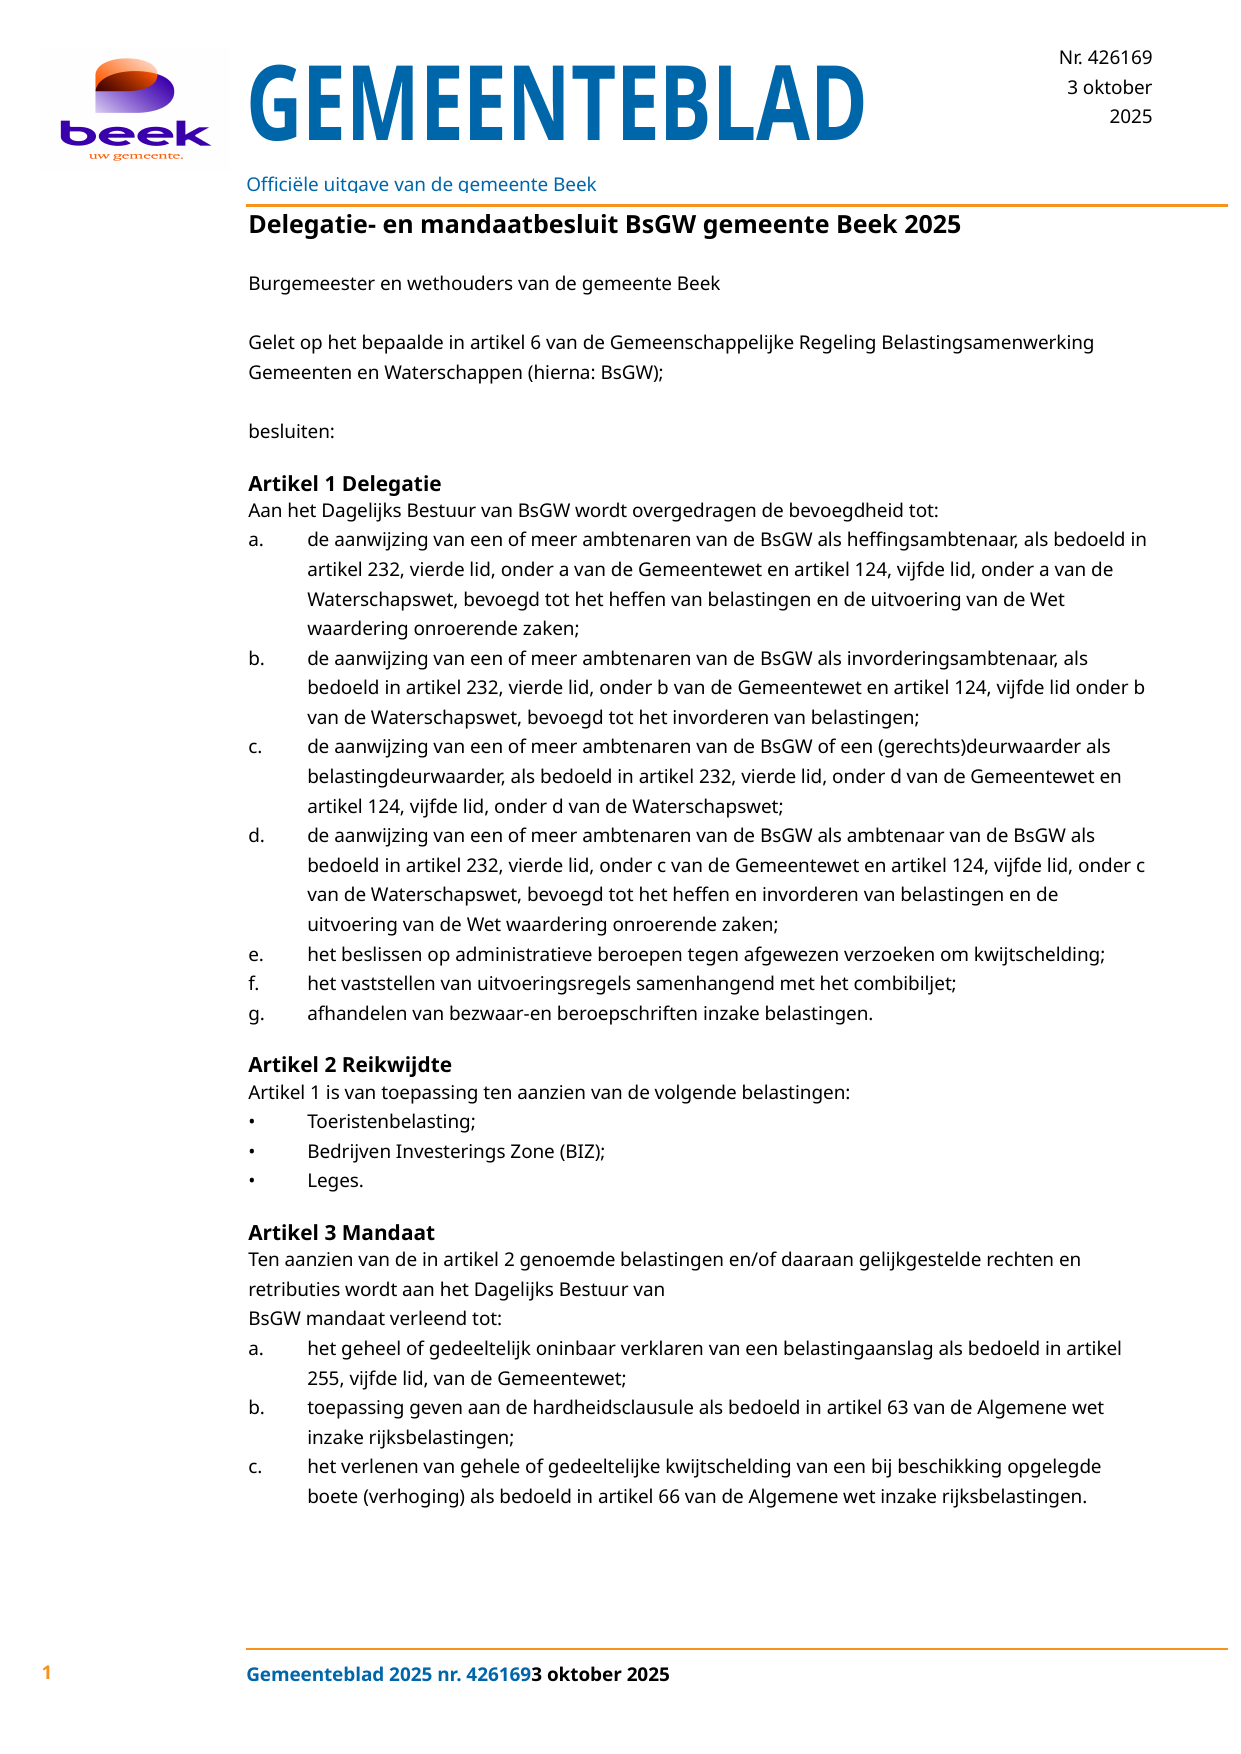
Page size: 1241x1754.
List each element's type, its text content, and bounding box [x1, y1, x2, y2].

list Toeristenbelasting; [248, 1108, 1152, 1134]
list Bedrijven Investerings Zone (BIZ); [248, 1138, 1152, 1164]
list de aanwijzing van een of meer ambtenaren van de BsGW als invorderingsambtenaar, als bedoeld in artikel 232, vierde lid, onder b van de Gemeentewet en artikel 124, vijfde lid onder b van de Waterschapswet, bevoegd tot het invorderen van belastingen; [248, 645, 1152, 730]
text Gemeenten en Waterschappen (hierna: BsGW); [248, 359, 1152, 385]
text Gelet op het bepaalde in artikel 6 van de Gemeenschappelijke Regeling Belastingsamenwerking [248, 329, 1152, 355]
list de aanwijzing van een of meer ambtenaren van de BsGW als ambtenaar van de BsGW als bedoeld in artikel 232, vierde lid, onder c van de Gemeentewet en artikel 124, vijfde lid, onder c van de Waterschapswet, bevoegd tot het heffen en invorderen van belastingen en de uitvoering van de Wet waardering onroerende zaken; [248, 822, 1152, 937]
text Burgemeester en wethouders van de gemeente Beek [248, 270, 1152, 296]
list toepassing geven aan de hardheidsclausule als bedoeld in artikel 63 van de Algemene wet inzake rijksbelastingen; [248, 1394, 1152, 1450]
list het beslissen op administratieve beroepen tegen afgewezen verzoeken om kwijtschelding; [248, 941, 1152, 967]
list de aanwijzing van een of meer ambtenaren van de BsGW of een (gerechts)deurwaarder als belastingdeurwaarder, als bedoeld in artikel 232, vierde lid, onder d van de Gemeentewet en artikel 124, vijfde lid, onder d van de Waterschapswet; [248, 734, 1152, 819]
picture [41, 47, 231, 172]
list afhandelen van bezwaar-en beroepschriften inzake belastingen. [248, 1000, 1152, 1026]
text Delegatie- en mandaatbesluit BsGW gemeente Beek 2025 [248, 207, 1152, 241]
list het geheel of gedeeltelijk oninbaar verklaren van een belastingaanslag als bedoeld in artikel 255, vijfde lid, van de Gemeentewet; [248, 1335, 1152, 1391]
text Artikel 2 Reikwijdte [248, 1050, 1152, 1079]
text BsGW mandaat verleend tot: [248, 1306, 1152, 1331]
list Leges. [248, 1168, 1152, 1193]
list het verlenen van gehele of gedeeltelijke kwijtschelding van een bij beschikking opgelegde boete (verhoging) als bedoeld in artikel 66 van de Algemene wet inzake rijksbelastingen. [248, 1453, 1152, 1509]
list de aanwijzing van een of meer ambtenaren van de BsGW als heffingsambtenaar, als bedoeld in artikel 232, vierde lid, onder a van de Gemeentewet en artikel 124, vijfde lid, onder a van de Waterschapswet, bevoegd tot het heffen van belastingen en de uitvoering van de Wet waardering onroerende zaken; [248, 527, 1152, 641]
text Artikel 1 is van toepassing ten aanzien van de volgende belastingen: [248, 1079, 1152, 1104]
text Ten aanzien van de in artikel 2 genoemde belastingen en/of daaraan gelijkgestelde rechten en retributies wordt aan het Dagelijks Bestuur van [248, 1246, 1152, 1302]
text Artikel 3 Mandaat [248, 1218, 1152, 1246]
text Artikel 1 Delegatie [248, 469, 1152, 497]
text Aan het Dagelijks Bestuur van BsGW wordt overgedragen de bevoegdheid tot: [248, 497, 1152, 523]
list het vaststellen van uitvoeringsregels samenhangend met het combibiljet; [248, 970, 1152, 996]
text besluiten: [248, 418, 1152, 444]
